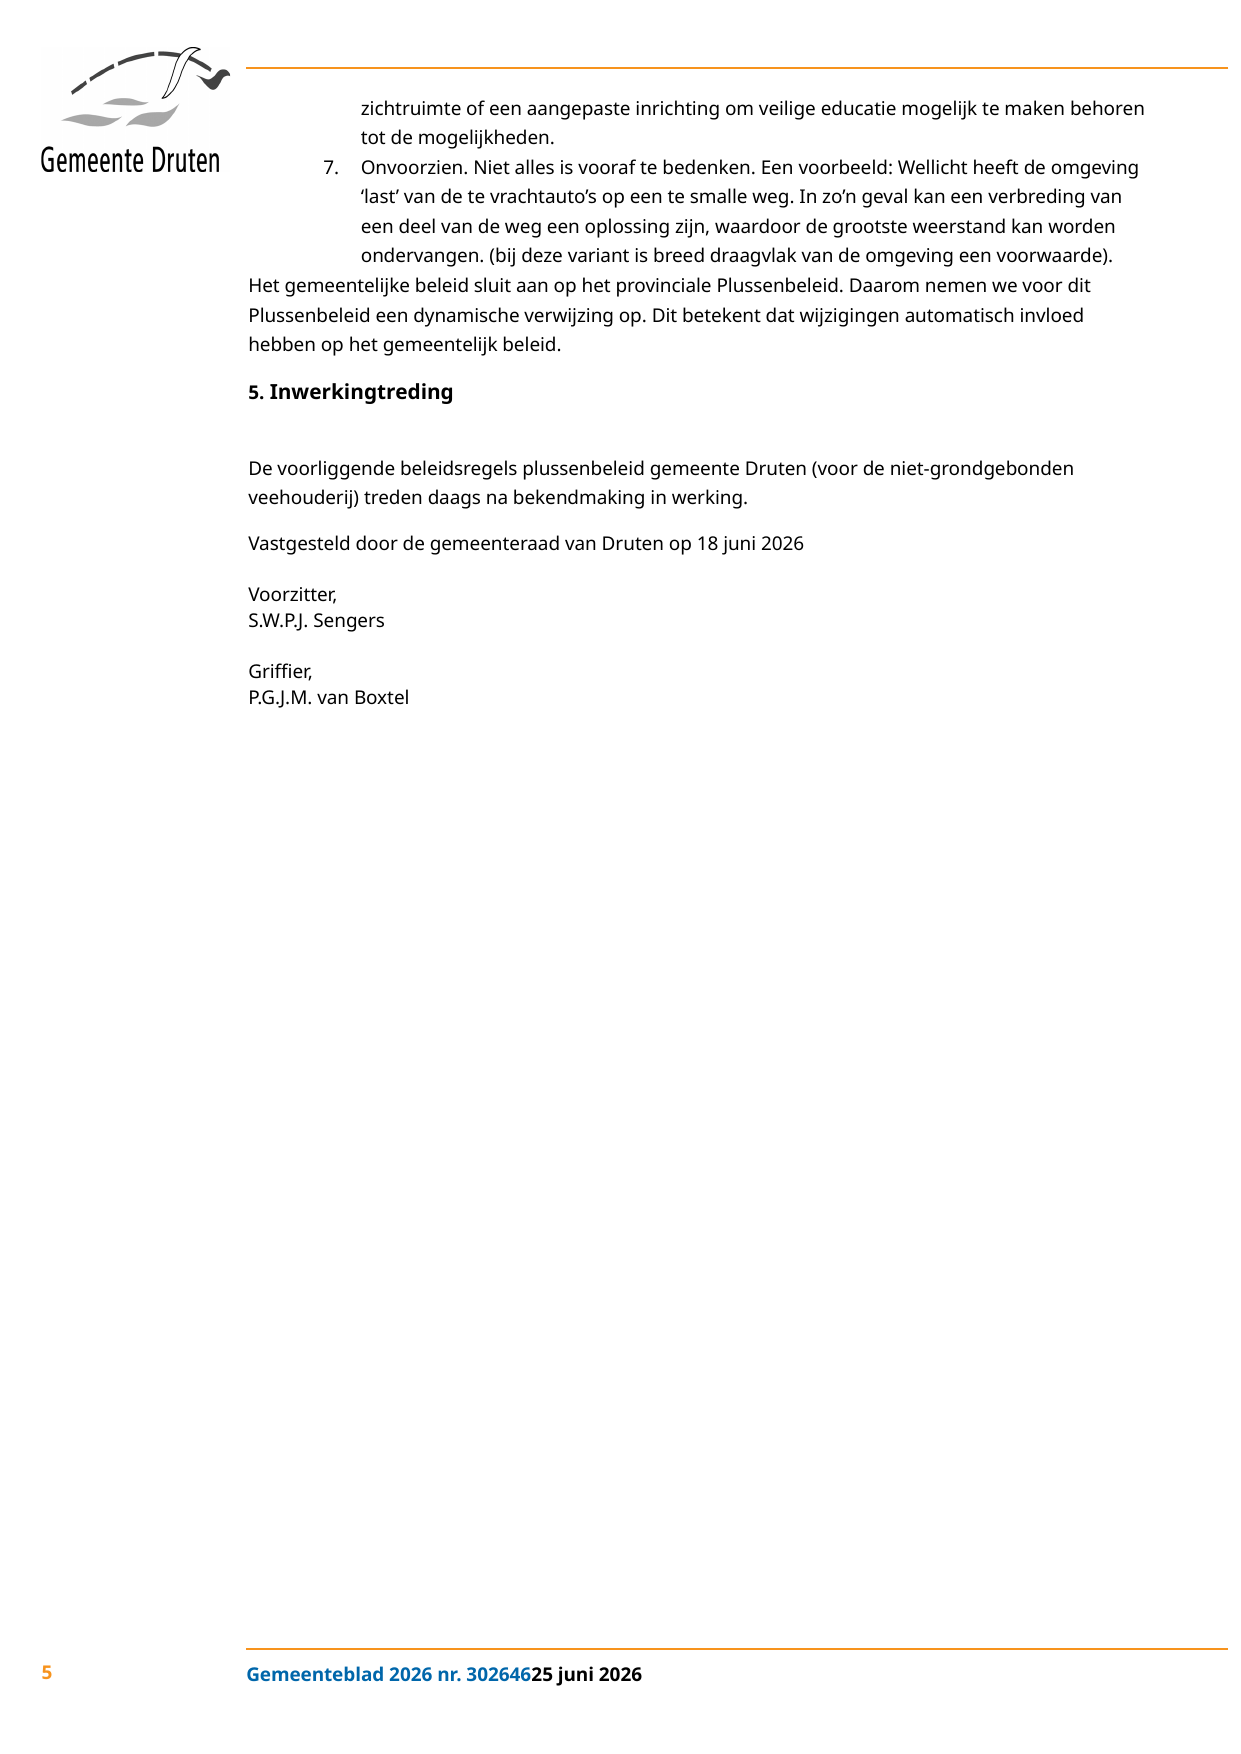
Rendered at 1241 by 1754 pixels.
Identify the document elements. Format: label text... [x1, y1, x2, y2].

list zichtruimte of een aangepaste inrichting om veilige educatie mogelijk te maken behoren tot de mogelijkheden. [323, 95, 1152, 150]
text Griffier, [248, 659, 1152, 684]
text Het gemeentelijke beleid sluit aan op het provinciale Plussenbeleid. Daarom nemen we voor dit Plussenbeleid een dynamische verwijzing op. Dit betekent dat wijzigingen automatisch invloed hebben op het gemeentelijk beleid. [248, 272, 1152, 357]
text 5. Inwerkingtreding [248, 377, 1152, 406]
text P.G.J.M. van Boxtel [248, 684, 1152, 710]
text Vastgesteld door de gemeenteraad van Druten op 18 juni 2026 [248, 530, 1152, 556]
text S.W.P.J. Sengers [248, 607, 1152, 633]
text De voorliggende beleidsregels plussenbeleid gemeente Druten (voor de niet-grondgebonden veehouderij) treden daags na bekendmaking in werking. [248, 455, 1152, 510]
text Voorzitter, [248, 581, 1152, 607]
picture [41, 47, 231, 172]
list Onvoorzien. Niet alles is vooraf te bedenken. Een voorbeeld: Wellicht heeft de omgeving ‘last’ van de te vrachtauto’s op een te smalle weg. In zo’n geval kan een verbreding van een deel van de weg een oplossing zijn, waardoor de grootste weerstand kan worden ondervangen. (bij deze variant is breed draagvlak van de omgeving een voorwaarde). [323, 154, 1152, 268]
